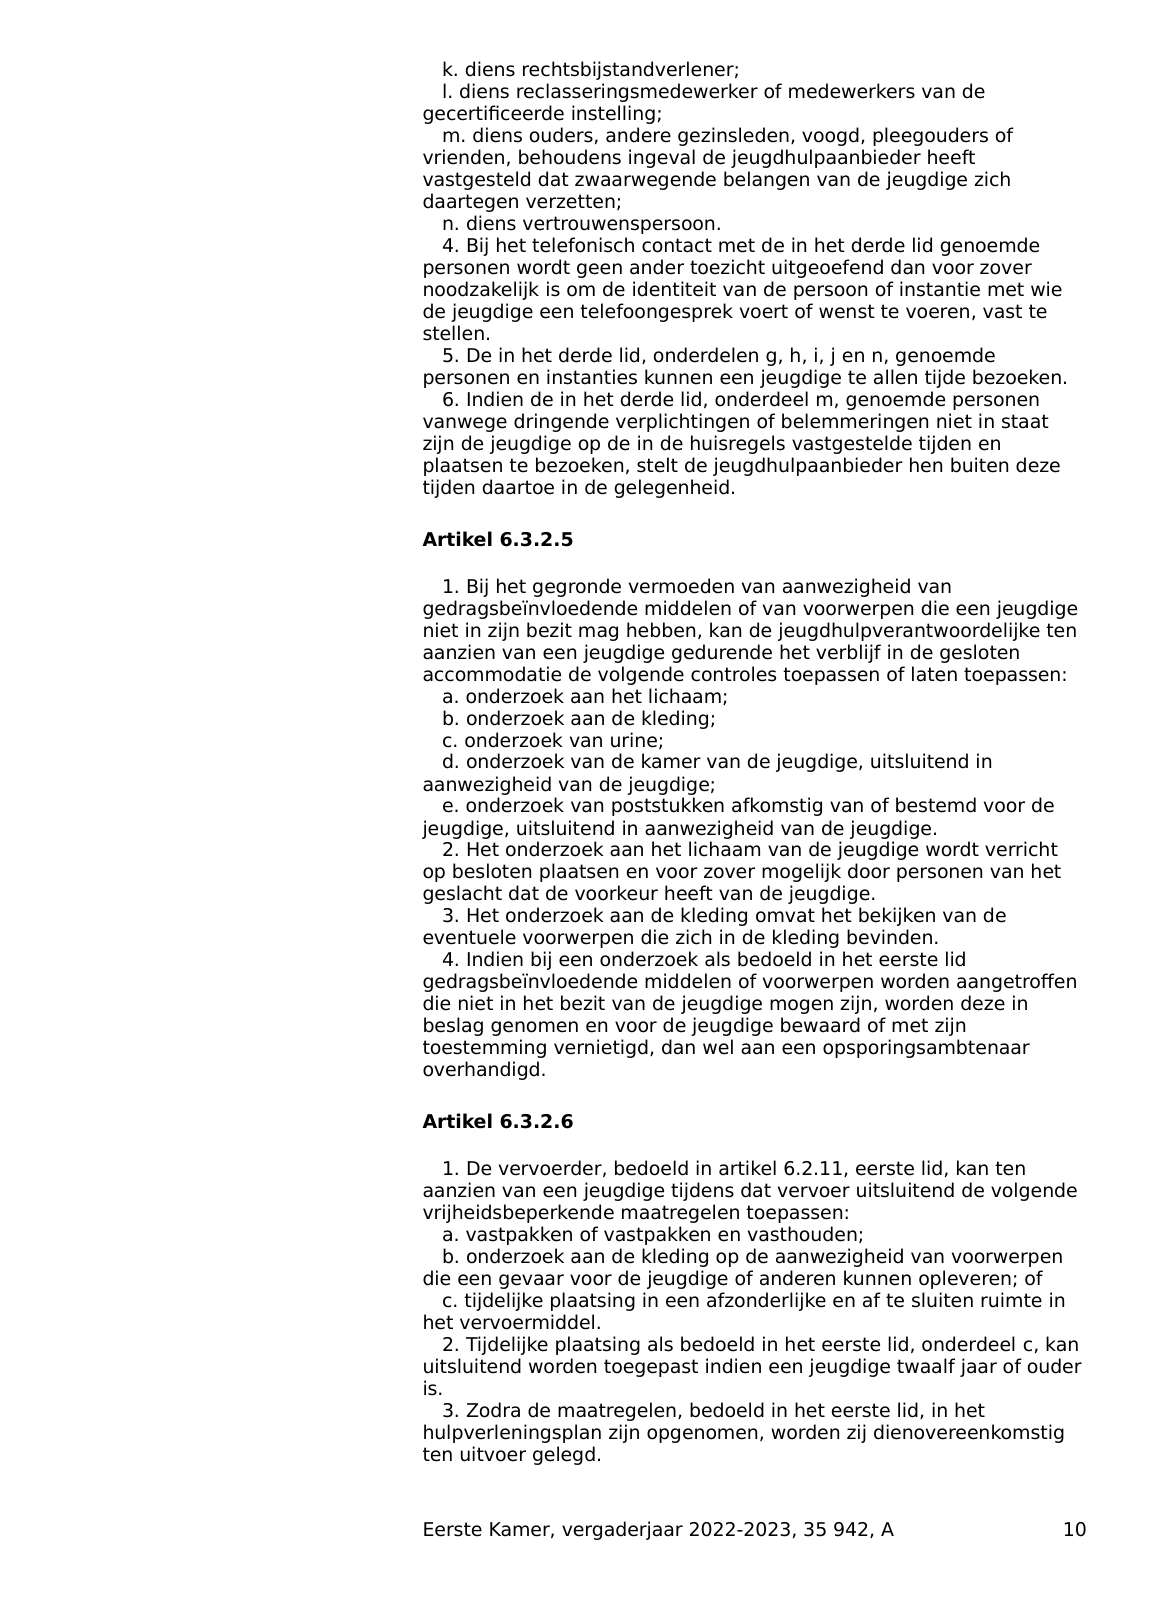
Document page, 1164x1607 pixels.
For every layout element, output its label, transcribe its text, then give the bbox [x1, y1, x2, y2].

text 4. Bij het telefonisch contact met de in het derde lid genoemde personen wordt geen ander toezicht uitgeoefend dan voor zover noodzakelijk is om de identiteit van de persoon of instantie met wie de jeugdige een telefoongesprek voert of wenst te voeren, vast te stellen. [422, 235, 1087, 345]
text c. tijdelijke plaatsing in een afzonderlijke en af te sluiten ruimte in het vervoermiddel. [422, 1290, 1087, 1334]
text 2. Het onderzoek aan het lichaam van de jeugdige wordt verricht op besloten plaatsen en voor zover mogelijk door personen van het geslacht dat de voorkeur heeft van de jeugdige. [422, 839, 1087, 905]
subtitle Artikel 6.3.2.5 [422, 529, 1087, 551]
text 2. Tijdelijke plaatsing als bedoeld in het eerste lid, onderdeel c, kan uitsluitend worden toegepast indien een jeugdige twaalf jaar of ouder is. [422, 1334, 1087, 1400]
text a. onderzoek aan het lichaam; [422, 686, 1087, 707]
text l. diens reclasseringsmedewerker of medewerkers van de gecertificeerde instelling; [422, 81, 1087, 125]
text 3. Zodra de maatregelen, bedoeld in het eerste lid, in het hulpverleningsplan zijn opgenomen, worden zij dienovereenkomstig ten uitvoer gelegd. [422, 1400, 1087, 1466]
text e. onderzoek van poststukken afkomstig van of bestemd voor de jeugdige, uitsluitend in aanwezigheid van de jeugdige. [422, 795, 1087, 839]
subtitle Artikel 6.3.2.6 [422, 1111, 1087, 1133]
text 5. De in het derde lid, onderdelen g, h, i, j en n, genoemde personen en instanties kunnen een jeugdige te allen tijde bezoeken. [422, 345, 1087, 389]
text d. onderzoek van de kamer van de jeugdige, uitsluitend in aanwezigheid van de jeugdige; [422, 751, 1087, 795]
text b. onderzoek aan de kleding; [422, 707, 1087, 729]
text b. onderzoek aan de kleding op de aanwezigheid van voorwerpen die een gevaar voor de jeugdige of anderen kunnen opleveren; of [422, 1246, 1087, 1290]
text 6. Indien de in het derde lid, onderdeel m, genoemde personen vanwege dringende verplichtingen of belemmeringen niet in staat zijn de jeugdige op de in de huisregels vastgestelde tijden en plaatsen te bezoeken, stelt de jeugdhulpaanbieder hen buiten deze tijden daartoe in de gelegenheid. [422, 389, 1087, 499]
text 1. Bij het gegronde vermoeden van aanwezigheid van gedragsbeïnvloedende middelen of van voorwerpen die een jeugdige niet in zijn bezit mag hebben, kan de jeugdhulpverantwoordelijke ten aanzien van een jeugdige gedurende het verblijf in de gesloten accommodatie de volgende controles toepassen of laten toepassen: [422, 576, 1087, 686]
text c. onderzoek van urine; [422, 729, 1087, 751]
text n. diens vertrouwenspersoon. [422, 213, 1087, 235]
text 1. De vervoerder, bedoeld in artikel 6.2.11, eerste lid, kan ten aanzien van een jeugdige tijdens dat vervoer uitsluitend de volgende vrijheidsbeperkende maatregelen toepassen: [422, 1158, 1087, 1224]
text a. vastpakken of vastpakken en vasthouden; [422, 1224, 1087, 1246]
text 4. Indien bij een onderzoek als bedoeld in het eerste lid gedragsbeïnvloedende middelen of voorwerpen worden aangetroffen die niet in het bezit van de jeugdige mogen zijn, worden deze in beslag genomen en voor de jeugdige bewaard of met zijn toestemming vernietigd, dan wel aan een opsporingsambtenaar overhandigd. [422, 949, 1087, 1081]
text 3. Het onderzoek aan de kleding omvat het bekijken van de eventuele voorwerpen die zich in de kleding bevinden. [422, 905, 1087, 949]
text k. diens rechtsbijstandverlener; [422, 59, 1087, 81]
text m. diens ouders, andere gezinsleden, voogd, pleegouders of vrienden, behoudens ingeval de jeugdhulpaanbieder heeft vastgesteld dat zwaarwegende belangen van de jeugdige zich daartegen verzetten; [422, 125, 1087, 213]
